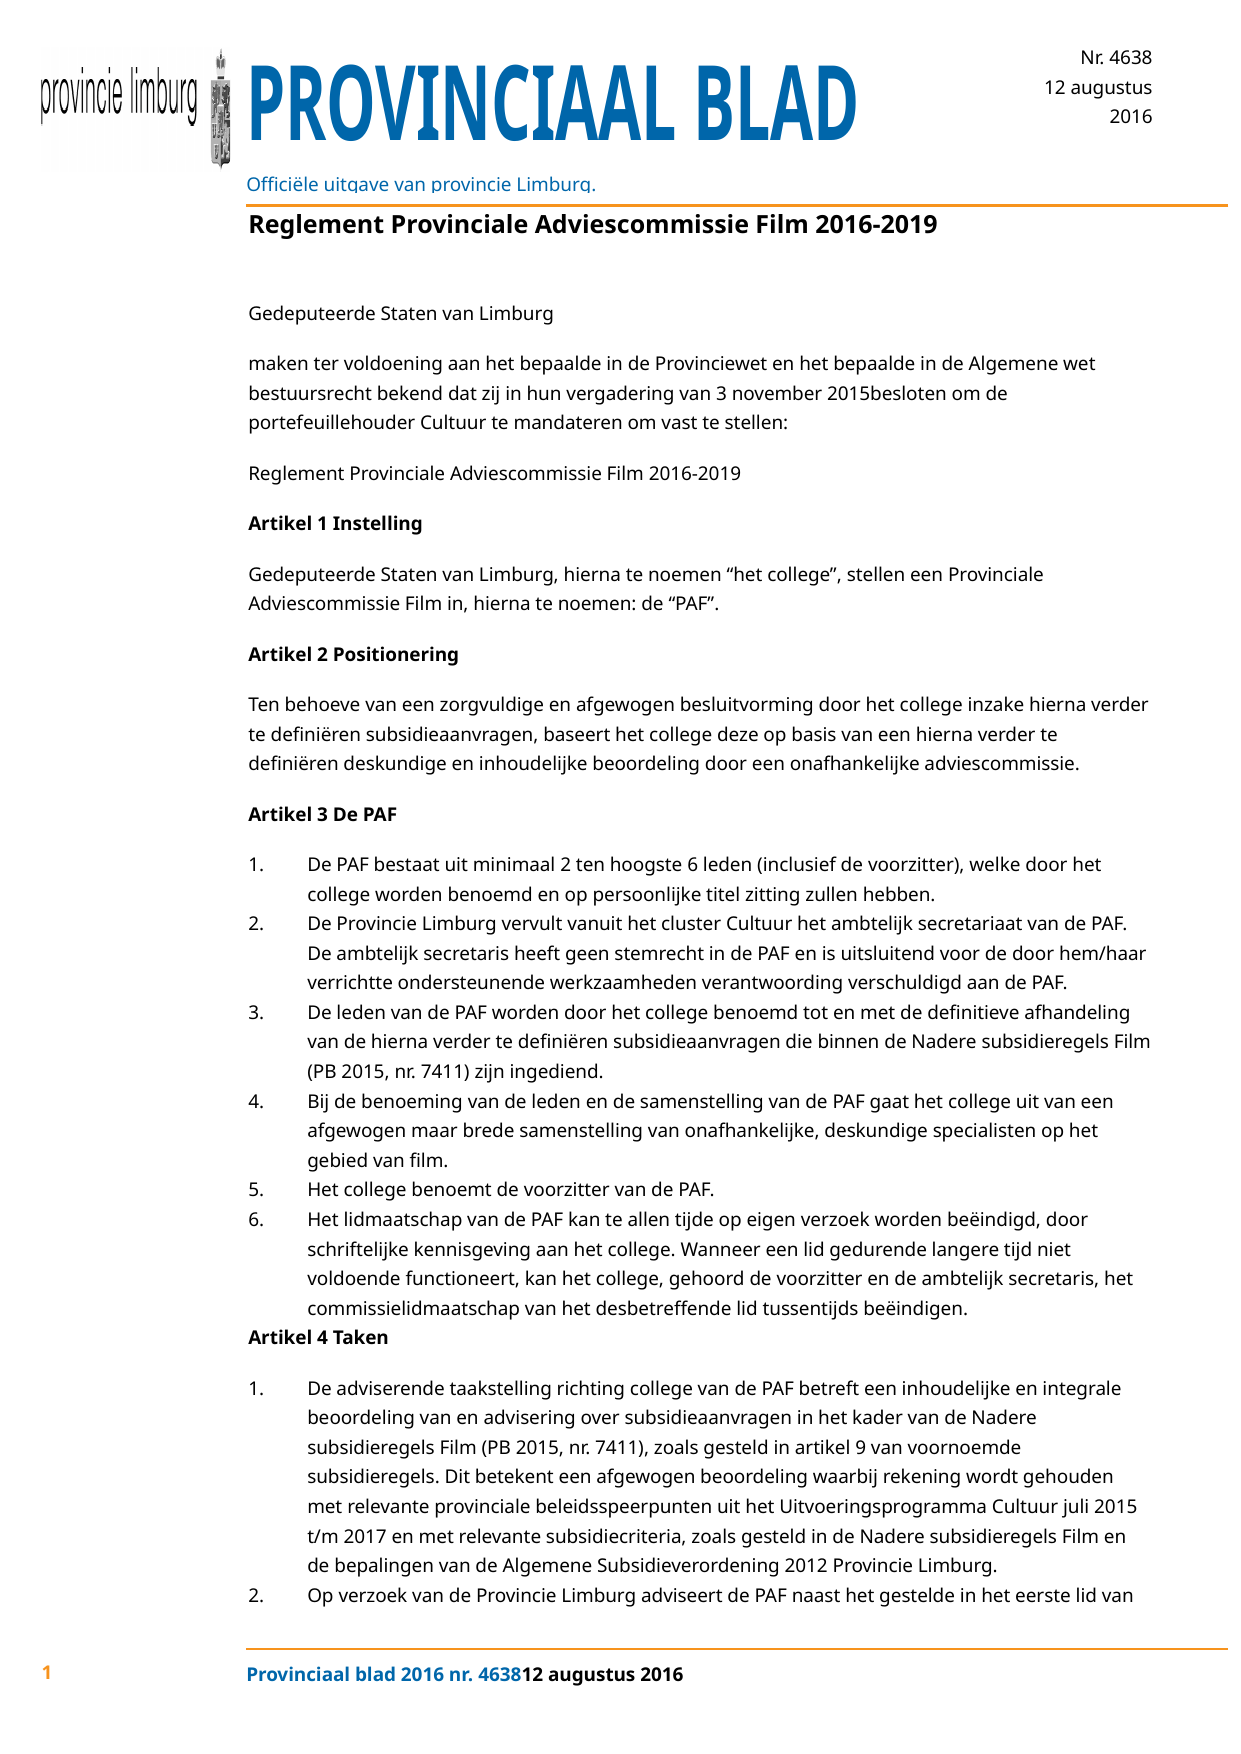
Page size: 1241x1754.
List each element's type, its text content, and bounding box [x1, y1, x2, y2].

text Gedeputeerde Staten van Limburg [248, 300, 1152, 326]
list De adviserende taakstelling richting college van de PAF betreft een inhoudelijke en integrale beoordeling van en advisering over subsidieaanvragen in het kader van de Nadere subsidieregels Film (PB 2015, nr. 7411), zoals gesteld in artikel 9 van voornoemde subsidieregels. Dit betekent een afgewogen beoordeling waarbij rekening wordt gehouden met relevante provinciale beleidsspeerpunten uit het Uitvoeringsprogramma Cultuur juli 2015 t/m 2017 en met relevante subsidiecriteria, zoals gesteld in de Nadere subsidieregels Film en de bepalingen van de Algemene Subsidieverordening 2012 Provincie Limburg. [248, 1375, 1152, 1578]
text Artikel 2 Positionering [248, 641, 1152, 666]
text Reglement Provinciale Adviescommissie Film 2016-2019 [248, 207, 1152, 241]
list Op verzoek van de Provincie Limburg adviseert de PAF naast het gestelde in het eerste lid van [248, 1582, 1152, 1608]
text Artikel 4 Taken [248, 1324, 1152, 1350]
text Artikel 1 Instelling [248, 510, 1152, 536]
text Ten behoeve van een zorgvuldige en afgewogen besluitvorming door het college inzake hierna verder te definiëren subsidieaanvragen, baseert het college deze op basis van een hierna verder te definiëren deskundige en inhoudelijke beoordeling door een onafhankelijke adviescommissie. [248, 691, 1152, 776]
text Artikel 3 De PAF [248, 801, 1152, 826]
text Reglement Provinciale Adviescommissie Film 2016-2019 [248, 460, 1152, 486]
list De PAF bestaat uit minimaal 2 ten hoogste 6 leden (inclusief de voorzitter), welke door het college worden benoemd en op persoonlijke titel zitting zullen hebben. [248, 851, 1152, 906]
list Bij de benoeming van de leden en de samenstelling van de PAF gaat het college uit van een afgewogen maar brede samenstelling van onafhankelijke, deskundige specialisten op het gebied van film. [248, 1088, 1152, 1173]
list De Provincie Limburg vervult vanuit het cluster Cultuur het ambtelijk secretariaat van de PAF. De ambtelijk secretaris heeft geen stemrecht in de PAF en is uitsluitend voor de door hem/haar verrichtte ondersteunende werkzaamheden verantwoording verschuldigd aan de PAF. [248, 910, 1152, 995]
text Gedeputeerde Staten van Limburg, hierna te noemen “het college”, stellen een Provinciale Adviescommissie Film in, hierna te noemen: de “PAF”. [248, 561, 1152, 616]
text maken ter voldoening aan het bepaalde in de Provinciewet en het bepaalde in de Algemene wet bestuursrecht bekend dat zij in hun vergadering van 3 november 2015besloten om de portefeuillehouder Cultuur te mandateren om vast te stellen: [248, 350, 1152, 435]
list Het college benoemt de voorzitter van de PAF. [248, 1177, 1152, 1202]
list Het lidmaatschap van de PAF kan te allen tijde op eigen verzoek worden beëindigd, door schriftelijke kennisgeving aan het college. Wanneer een lid gedurende langere tijd niet voldoende functioneert, kan het college, gehoord de voorzitter en de ambtelijk secretaris, het commissielidmaatschap van het desbetreffende lid tussentijds beëindigen. [248, 1206, 1152, 1321]
list De leden van de PAF worden door het college benoemd tot en met de definitieve afhandeling van de hierna verder te definiëren subsidieaanvragen die binnen de Nadere subsidieregels Film (PB 2015, nr. 7411) zijn ingediend. [248, 999, 1152, 1084]
picture [41, 47, 231, 172]
